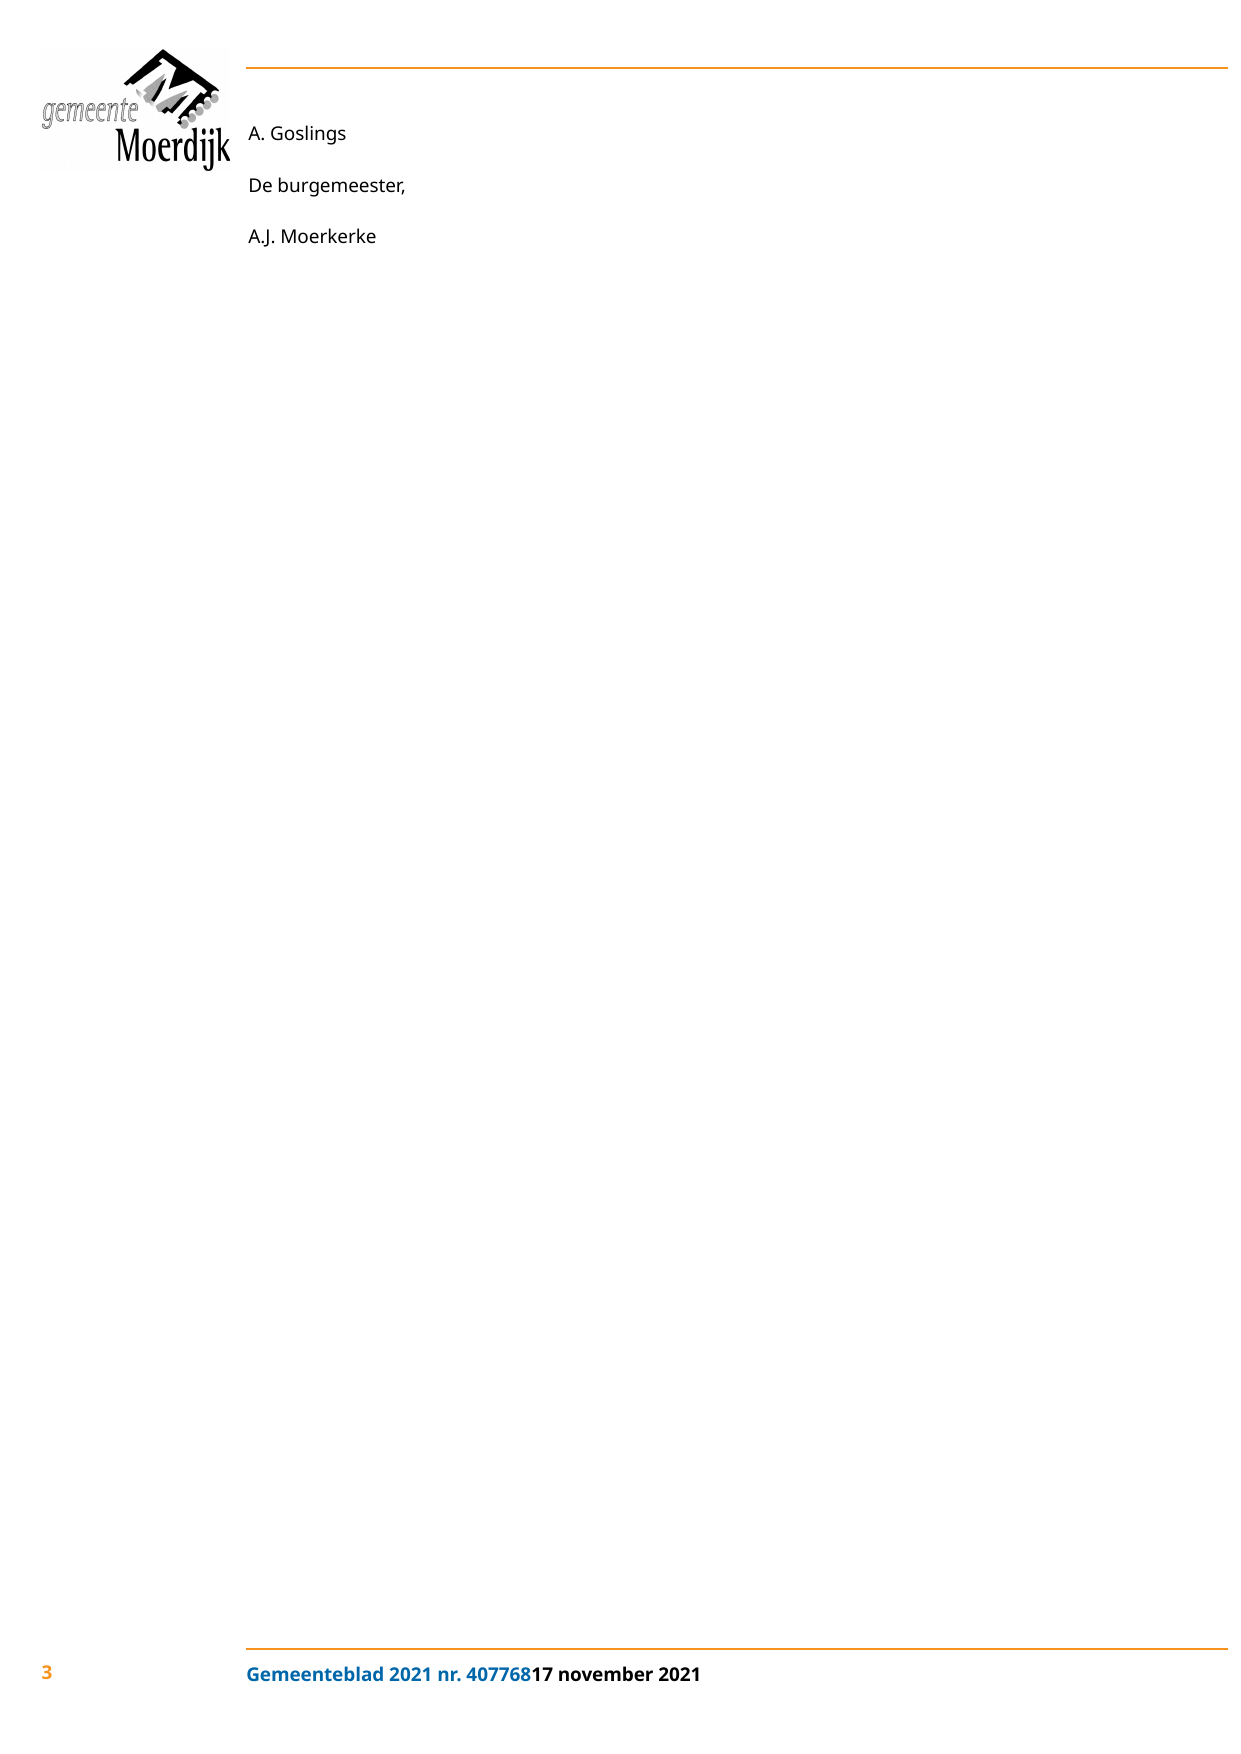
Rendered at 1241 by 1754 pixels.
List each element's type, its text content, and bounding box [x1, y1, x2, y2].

text A.J. Moerkerke [248, 223, 1152, 249]
text A. Goslings [248, 121, 1152, 146]
text De burgemeester, [248, 172, 1152, 198]
picture [41, 47, 231, 172]
